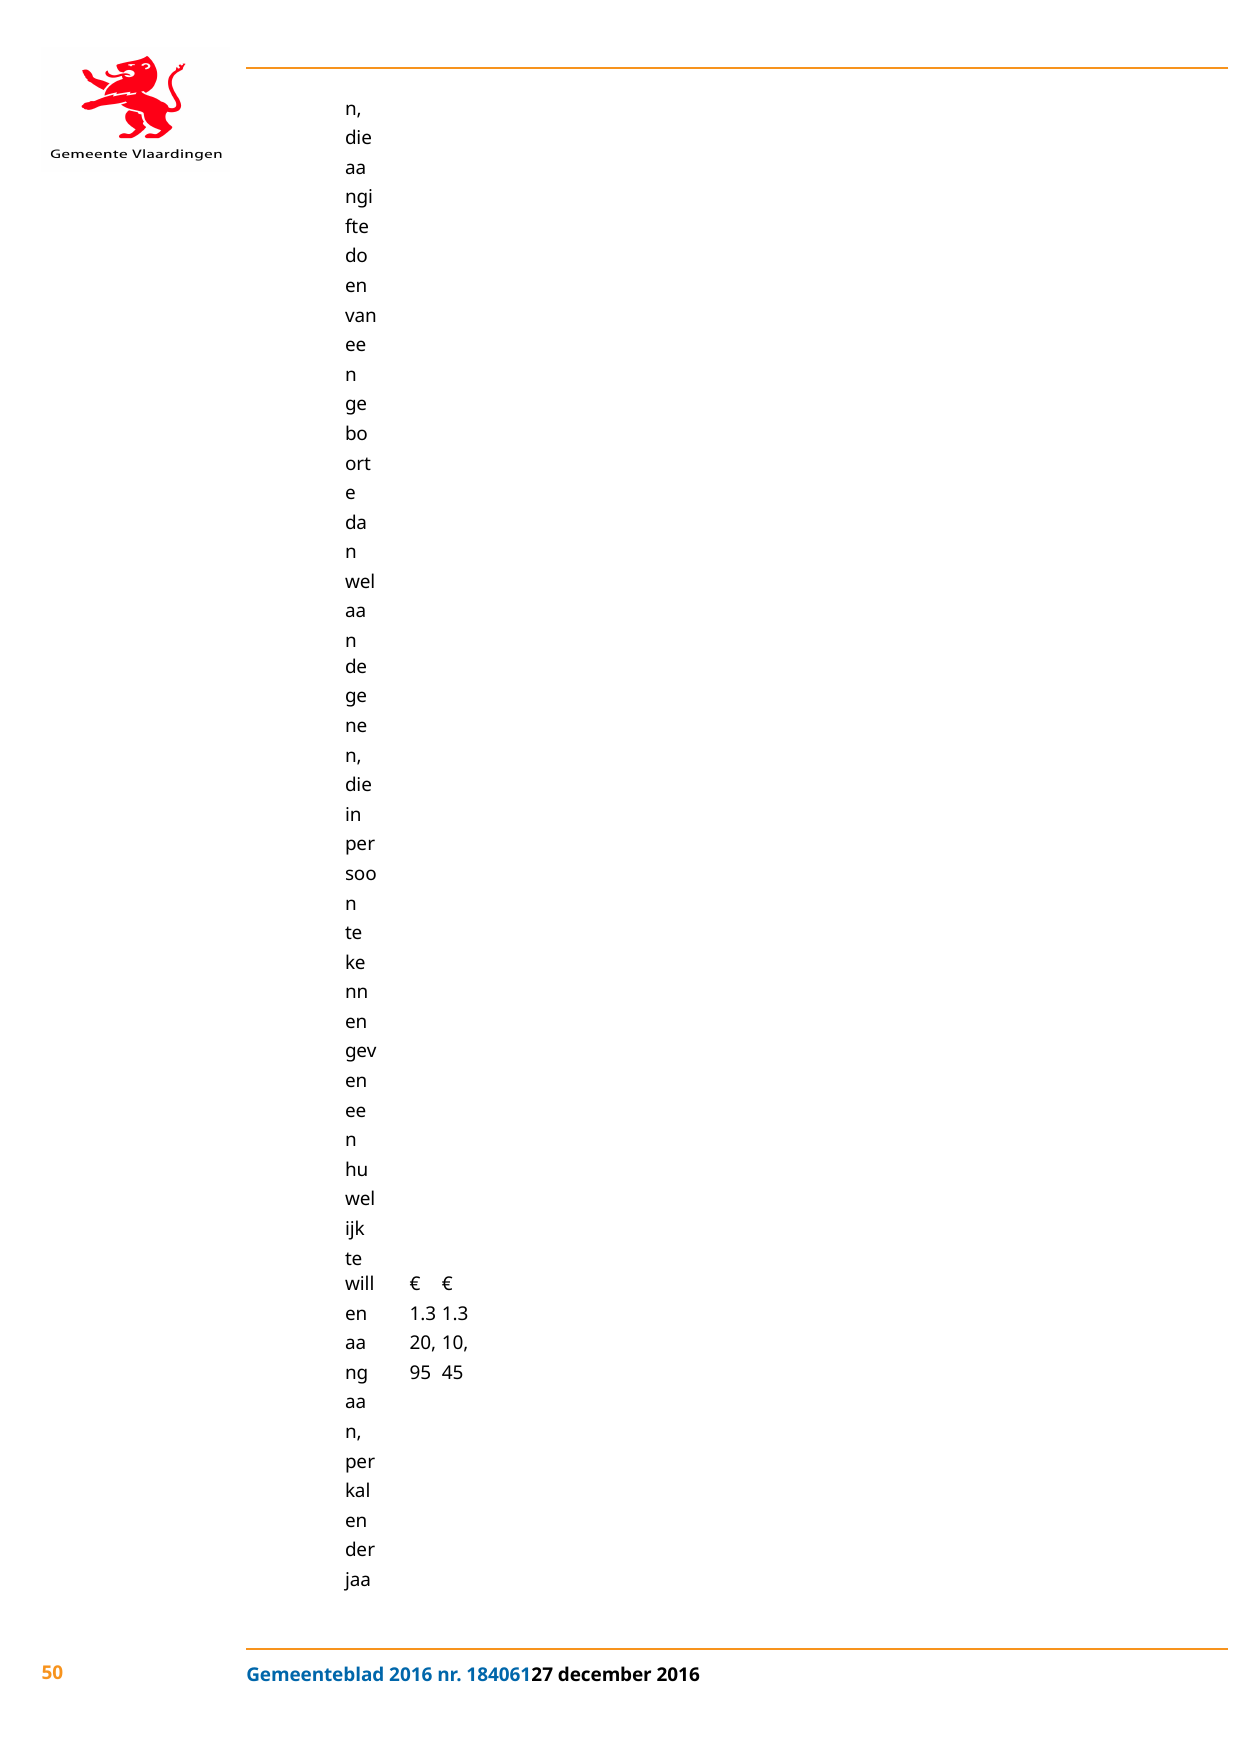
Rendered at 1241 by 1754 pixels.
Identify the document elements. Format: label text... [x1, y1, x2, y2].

table_cell [280, 653, 312, 1270]
table_cell € 1.320,95 [409, 1270, 442, 1592]
table_cell n, die aangifte doen van een geboorte dan wel aan [345, 95, 377, 653]
table_cell [442, 653, 474, 1270]
table_cell [377, 653, 409, 1270]
table_cell [409, 653, 442, 1270]
table_cell € 1.310,45 [442, 1270, 474, 1592]
table_cell [409, 95, 442, 653]
table_cell [313, 1270, 345, 1592]
table_cell [280, 1270, 312, 1592]
table_cell [377, 95, 409, 653]
table_cell willen aangaan, per kalenderjaa [345, 1270, 377, 1592]
table_cell [248, 653, 280, 1270]
table_cell [280, 95, 312, 653]
table_cell [313, 95, 345, 653]
table_cell [313, 653, 345, 1270]
table_cell [248, 95, 280, 653]
table_cell [442, 95, 474, 653]
picture [41, 47, 231, 172]
table_cell degenen, die in persoon te kennen geven een huwelijk te [345, 653, 377, 1270]
table_cell [377, 1270, 409, 1592]
table_cell [248, 1270, 280, 1592]
